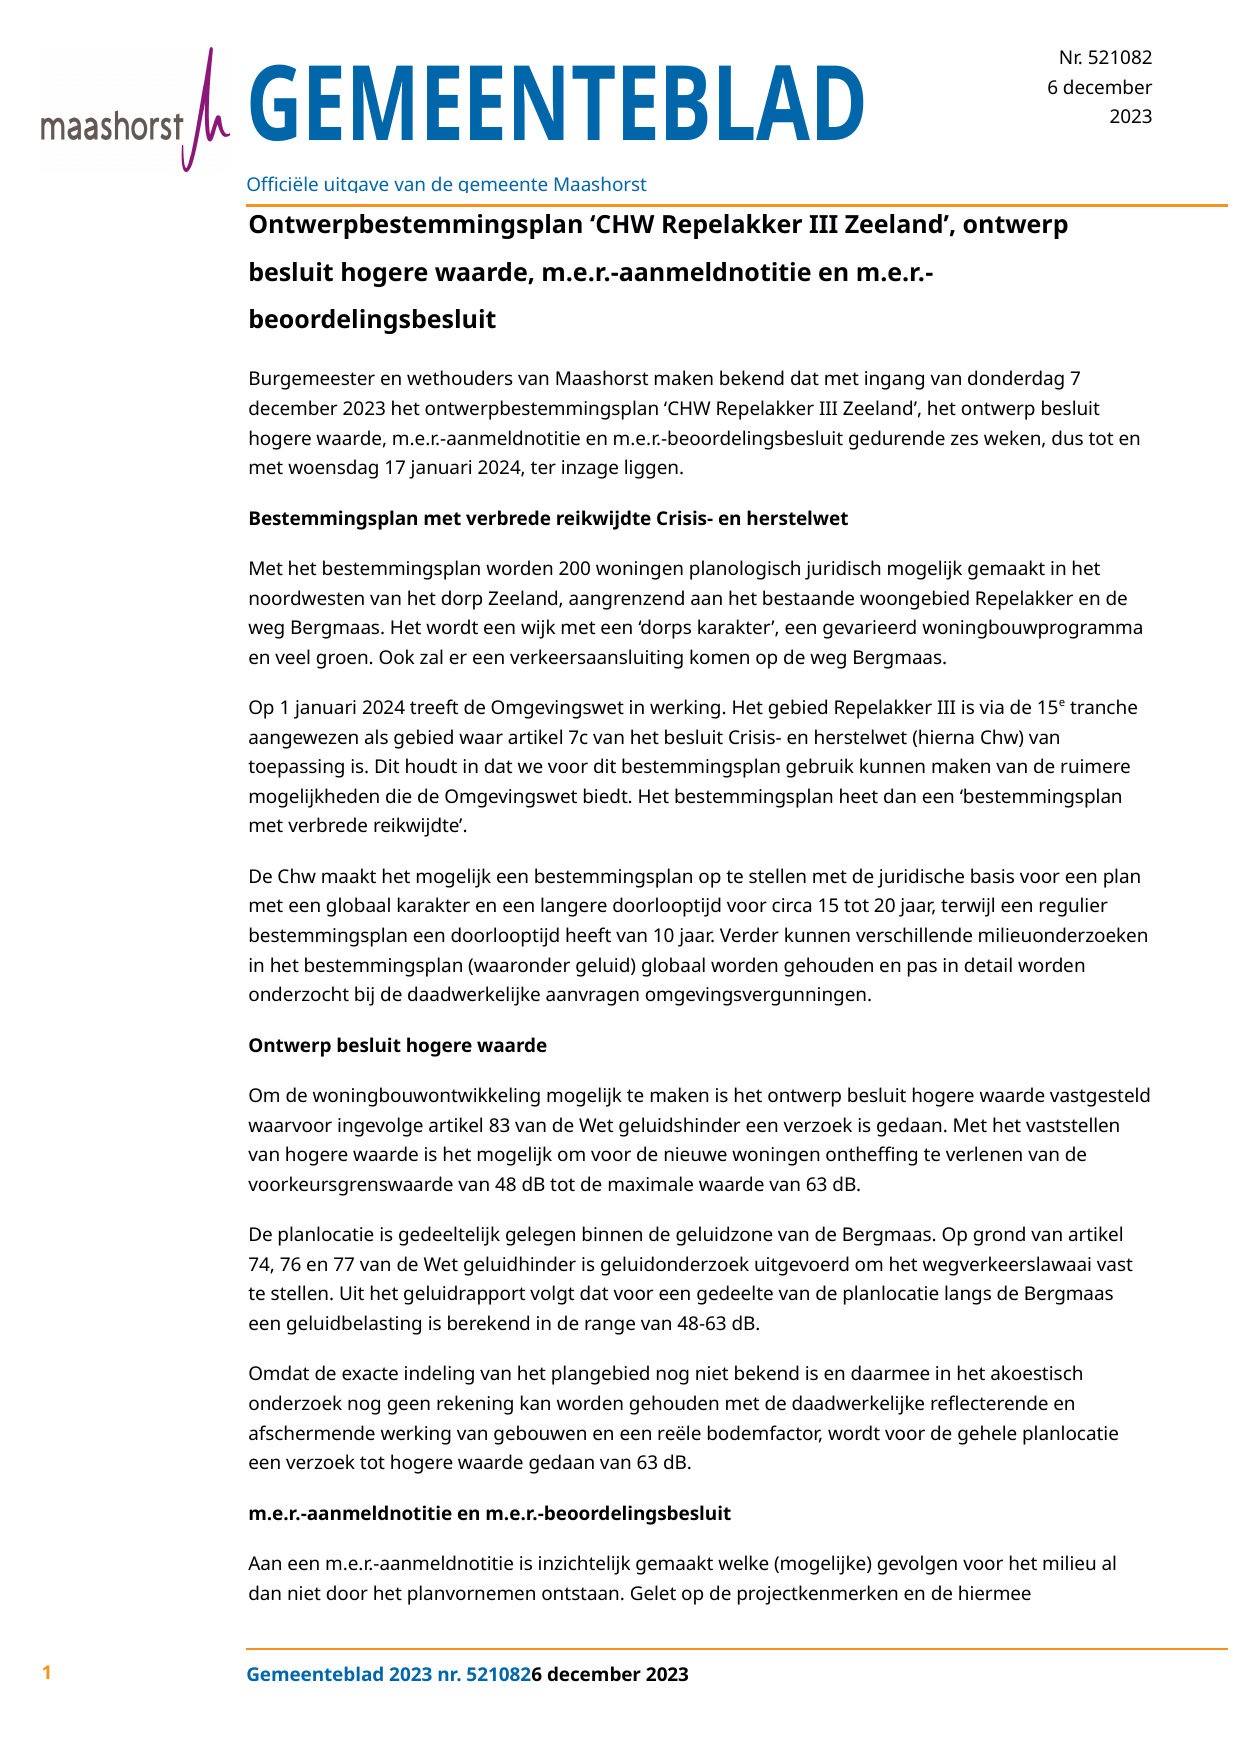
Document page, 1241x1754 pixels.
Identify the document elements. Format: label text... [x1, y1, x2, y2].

text Om de woningbouwontwikkeling mogelijk te maken is het ontwerp besluit hogere waarde vastgesteld waarvoor ingevolge artikel 83 van de Wet geluidshinder een verzoek is gedaan. Met het vaststellen van hogere waarde is het mogelijk om voor de nieuwe woningen ontheffing te verlenen van de voorkeursgrenswaarde van 48 dB tot de maximale waarde van 63 dB. [248, 1082, 1152, 1197]
text Met het bestemmingsplan worden 200 woningen planologisch juridisch mogelijk gemaakt in het noordwesten van het dorp Zeeland, aangrenzend aan het bestaande woongebied Repelakker en de weg Bergmaas. Het wordt een wijk met een ‘dorps karakter’, een gevarieerd woningbouwprogramma en veel groen. Ook zal er een verkeersaansluiting komen op de weg Bergmaas. [248, 555, 1152, 669]
text Burgemeester en wethouders van Maashorst maken bekend dat met ingang van donderdag 7 december 2023 het ontwerpbestemmingsplan ‘CHW Repelakker III Zeeland’, het ontwerp besluit hogere waarde, m.e.r.-aanmeldnotitie en m.e.r.-beoordelingsbesluit gedurende zes weken, dus tot en met woensdag 17 januari 2024, ter inzage liggen. [248, 366, 1152, 480]
text Bestemmingsplan met verbrede reikwijdte Crisis- en herstelwet [248, 505, 1152, 530]
text Aan een m.e.r.-aanmeldnotitie is inzichtelijk gemaakt welke (mogelijke) gevolgen voor het milieu al dan niet door het planvornemen ontstaan. Gelet op de projectkenmerken en de hiermee [248, 1550, 1152, 1605]
text Omdat de exacte indeling van het plangebied nog niet bekend is en daarmee in het akoestisch onderzoek nog geen rekening kan worden gehouden met de daadwerkelijke reflecterende en afschermende werking van gebouwen en een reële bodemfactor, wordt voor de gehele planlocatie een verzoek tot hogere waarde gedaan van 63 dB. [248, 1361, 1152, 1475]
text m.e.r.-aanmeldnotitie en m.e.r.-beoordelingsbesluit [248, 1500, 1152, 1525]
text Ontwerp besluit hogere waarde [248, 1032, 1152, 1057]
text De Chw maakt het mogelijk een bestemmingsplan op te stellen met de juridische basis voor een plan met een globaal karakter en een langere doorlooptijd voor circa 15 tot 20 jaar, terwijl een regulier bestemmingsplan een doorlooptijd heeft van 10 jaar. Verder kunnen verschillende milieuonderzoeken in het bestemmingsplan (waaronder geluid) globaal worden gehouden en pas in detail worden onderzocht bij de daadwerkelijke aanvragen omgevingsvergunningen. [248, 863, 1152, 1007]
picture [41, 47, 231, 172]
text De planlocatie is gedeeltelijk gelegen binnen de geluidzone van de Bergmaas. Op grond van artikel 74, 76 en 77 van de Wet geluidhinder is geluidonderzoek uitgevoerd om het wegverkeerslawaai vast te stellen. Uit het geluidrapport volgt dat voor een gedeelte van de planlocatie langs de Bergmaas een geluidbelasting is berekend in de range van 48-63 dB. [248, 1221, 1152, 1336]
text Ontwerpbestemmingsplan ‘CHW Repelakker III Zeeland’, ontwerp besluit hogere waarde, m.e.r.-aanmeldnotitie en m.e.r.-beoordelingsbesluit [248, 207, 1152, 336]
text Op 1 januari 2024 treeft de Omgevingswet in werking. Het gebied Repelakker III is via de 15e tranche aangewezen als gebied waar artikel 7c van het besluit Crisis- en herstelwet (hierna Chw) van toepassing is. Dit houdt in dat we voor dit bestemmingsplan gebruik kunnen maken van de ruimere mogelijkheden die de Omgevingswet biedt. Het bestemmingsplan heet dan een ‘bestemmingsplan met verbrede reikwijdte’. [248, 694, 1152, 838]
